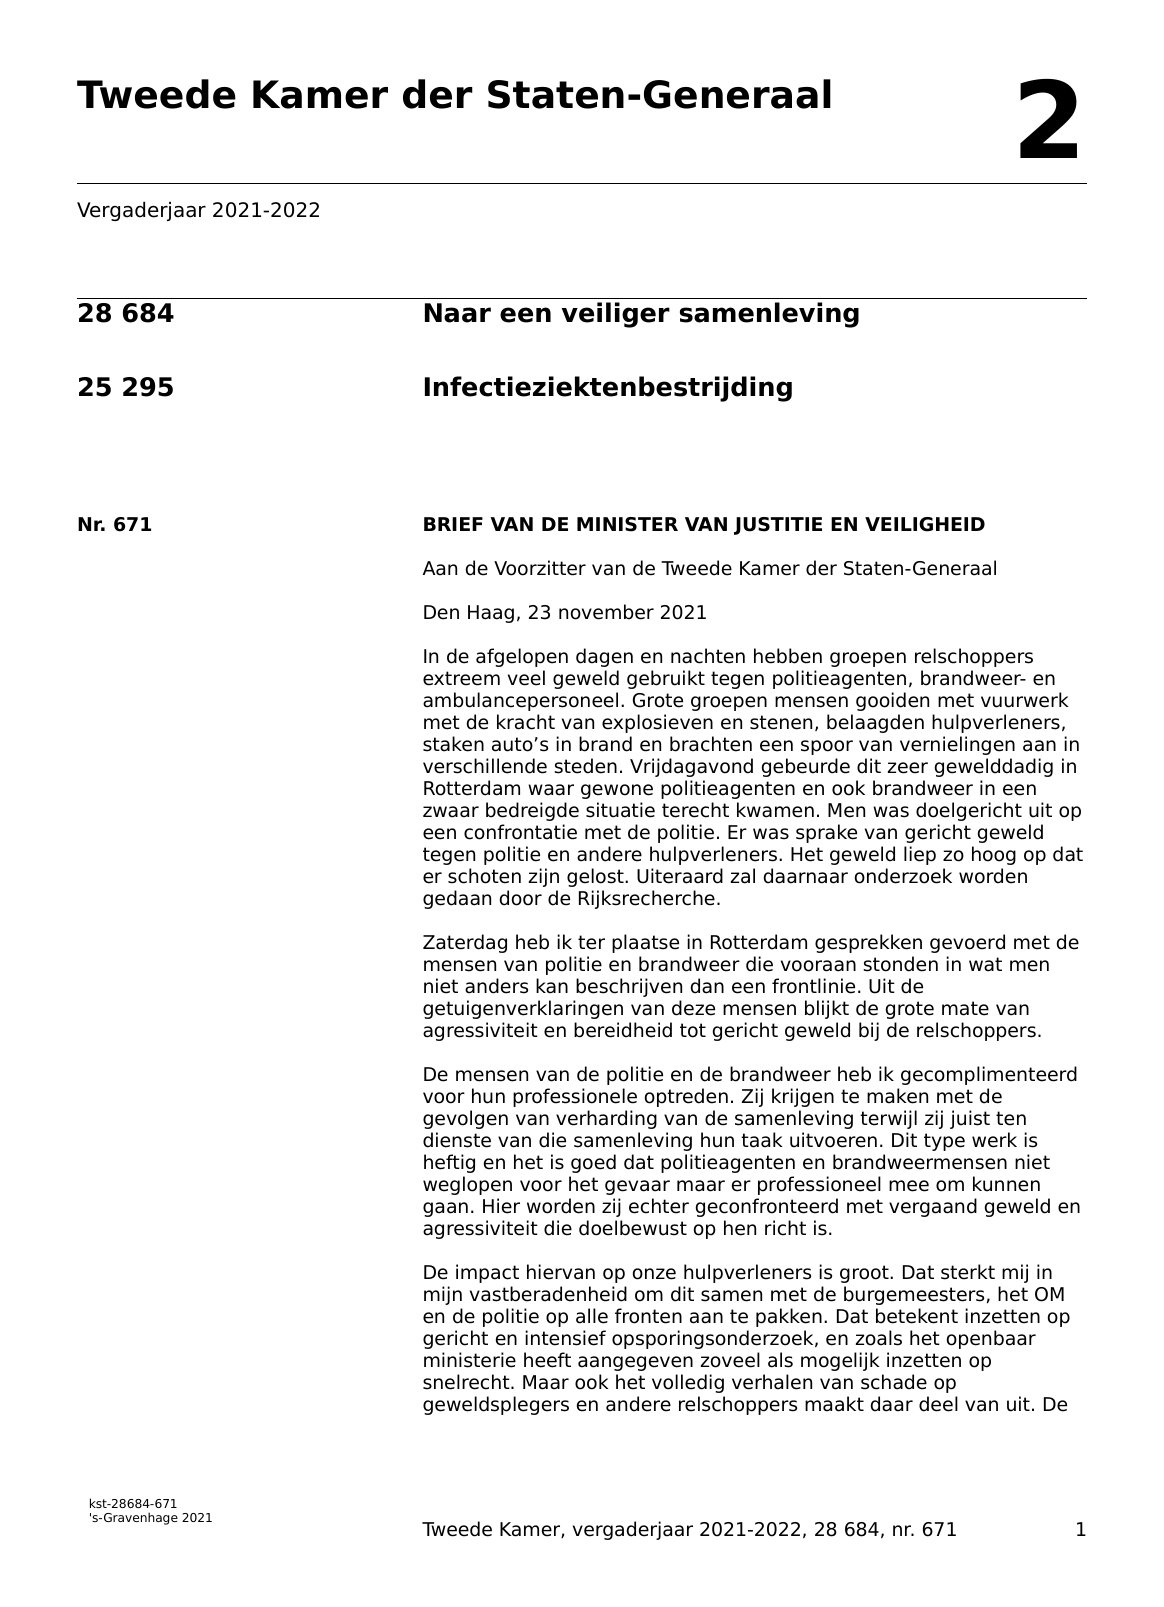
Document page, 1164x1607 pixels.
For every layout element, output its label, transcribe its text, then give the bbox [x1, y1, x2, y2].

text In de afgelopen dagen en nachten hebben groepen relschoppers extreem veel geweld gebruikt tegen politieagenten, brandweer- en ambulancepersoneel. Grote groepen mensen gooiden met vuurwerk met de kracht van explosieven en stenen, belaagden hulpverleners, staken auto’s in brand en brachten een spoor van vernielingen aan in verschillende steden. Vrijdagavond gebeurde dit zeer gewelddadig in Rotterdam waar gewone politieagenten en ook brandweer in een zwaar bedreigde situatie terecht kwamen. Men was doelgericht uit op een confrontatie met de politie. Er was sprake van gericht geweld tegen politie en andere hulpverleners. Het geweld liep zo hoog op dat er schoten zijn gelost. Uiteraard zal daarnaar onderzoek worden gedaan door de Rijksrecherche. [422, 646, 1087, 910]
text Den Haag, 23 november 2021 [422, 602, 1087, 624]
text Aan de Voorzitter van de Tweede Kamer der Staten-Generaal [422, 558, 1087, 580]
text kst-28684-671 [88, 1497, 323, 1511]
table_header 2 [886, 59, 1087, 183]
text 's-Gravenhage 2021 [88, 1511, 323, 1525]
subtitle 25 295 Infectieziektenbestrijding [77, 373, 1087, 403]
table_cell Vergaderjaar 2021-2022 [77, 184, 1087, 298]
text De mensen van de politie en de brandweer heb ik gecomplimenteerd voor hun professionele optreden. Zij krijgen te maken met de gevolgen van verharding van de samenleving terwijl zij juist ten dienste van die samenleving hun taak uitvoeren. Dit type werk is heftig en het is goed dat politieagenten en brandweermensen niet weglopen voor het gevaar maar er professioneel mee om kunnen gaan. Hier worden zij echter geconfronteerd met vergaand geweld en agressiviteit die doelbewust op hen richt is. [422, 1064, 1087, 1240]
subtitle Nr. 671 BRIEF VAN DE MINISTER VAN JUSTITIE EN VEILIGHEID [77, 514, 1087, 536]
text De impact hiervan op onze hulpverleners is groot. Dat sterkt mij in mijn vastberadenheid om dit samen met de burgemeesters, het OM en de politie op alle fronten aan te pakken. Dat betekent inzetten op gericht en intensief opsporingsonderzoek, en zoals het openbaar ministerie heeft aangegeven zoveel als mogelijk inzetten op snelrecht. Maar ook het volledig verhalen van schade op geweldsplegers en andere relschoppers maakt daar deel van uit. De [422, 1262, 1087, 1416]
table_header Tweede Kamer der Staten-Generaal [77, 59, 886, 183]
subtitle 28 684 Naar een veiliger samenleving [77, 299, 1087, 329]
text Zaterdag heb ik ter plaatse in Rotterdam gesprekken gevoerd met de mensen van politie en brandweer die vooraan stonden in wat men niet anders kan beschrijven dan een frontlinie. Uit de getuigenverklaringen van deze mensen blijkt de grote mate van agressiviteit en bereidheid tot gericht geweld bij de relschoppers. [422, 932, 1087, 1042]
